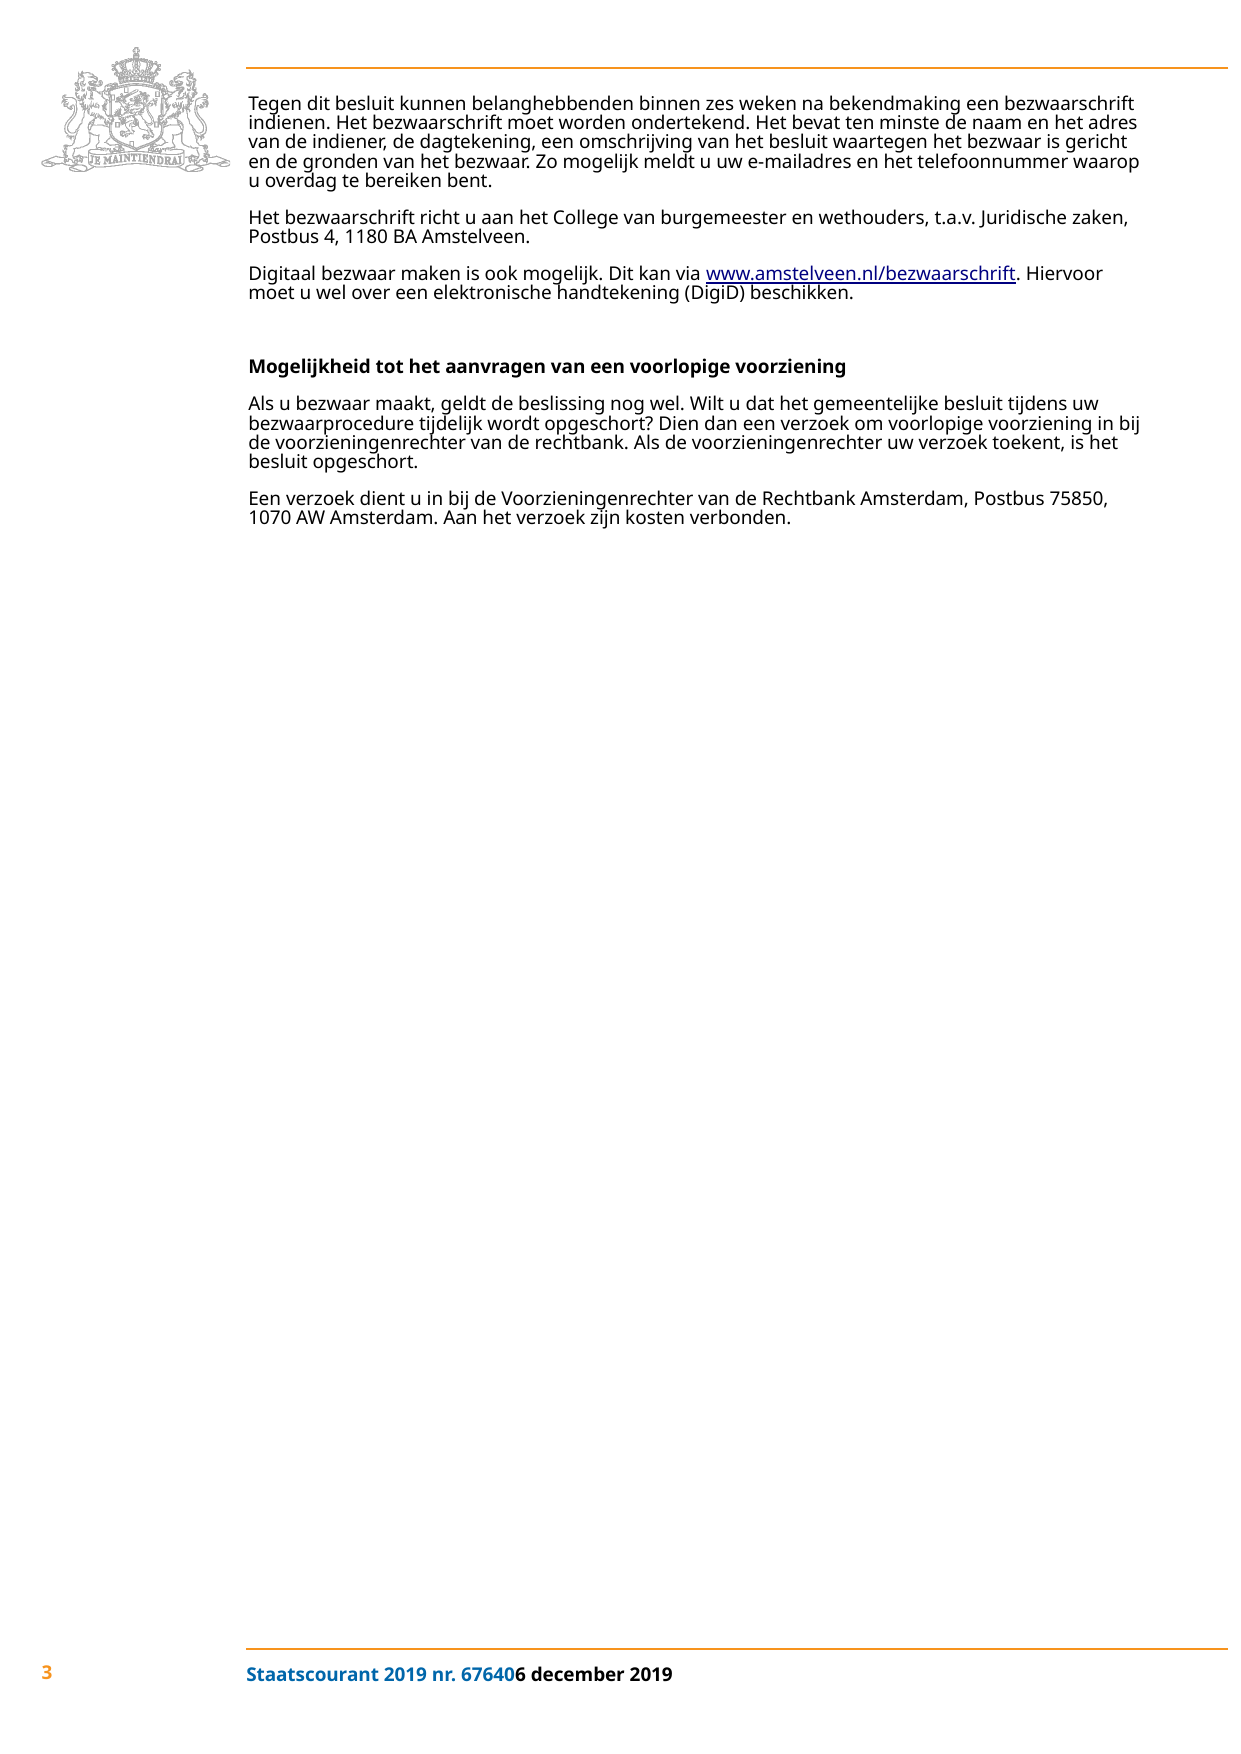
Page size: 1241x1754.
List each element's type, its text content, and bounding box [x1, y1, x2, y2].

text Een verzoek dient u in bij de Voorzieningenrechter van de Rechtbank Amsterdam, Postbus 75850, 1070 AW Amsterdam. Aan het verzoek zijn kosten verbonden. [248, 490, 1152, 529]
text Als u bezwaar maakt, geldt de beslissing nog wel. Wilt u dat het gemeentelijke besluit tijdens uw bezwaarprocedure tijdelijk wordt opgeschort? Dien dan een verzoek om voorlopige voorziening in bij de voorzieningenrechter van de rechtbank. Als de voorzieningenrechter uw verzoek toekent, is het besluit opgeschort. [248, 395, 1152, 472]
picture [41, 47, 231, 172]
text Mogelijkheid tot het aanvragen van een voorlopige voorziening [248, 358, 1152, 378]
text Digitaal bezwaar maken is ook mogelijk. Dit kan via www.amstelveen.nl/bezwaarschrift. Hiervoor moet u wel over een elektronische handtekening (DigiD) beschikken. [248, 265, 1152, 304]
text Tegen dit besluit kunnen belanghebbenden binnen zes weken na bekendmaking een bezwaarschrift indienen. Het bezwaarschrift moet worden ondertekend. Het bevat ten minste de naam en het adres van de indiener, de dagtekening, een omschrijving van het besluit waartegen het bezwaar is gericht en de gronden van het bezwaar. Zo mogelijk meldt u uw e-mailadres en het telefoonnummer waarop u overdag te bereiken bent. [248, 95, 1152, 191]
text Het bezwaarschrift richt u aan het College van burgemeester en wethouders, t.a.v. Juridische zaken, Postbus 4, 1180 BA Amstelveen. [248, 209, 1152, 247]
